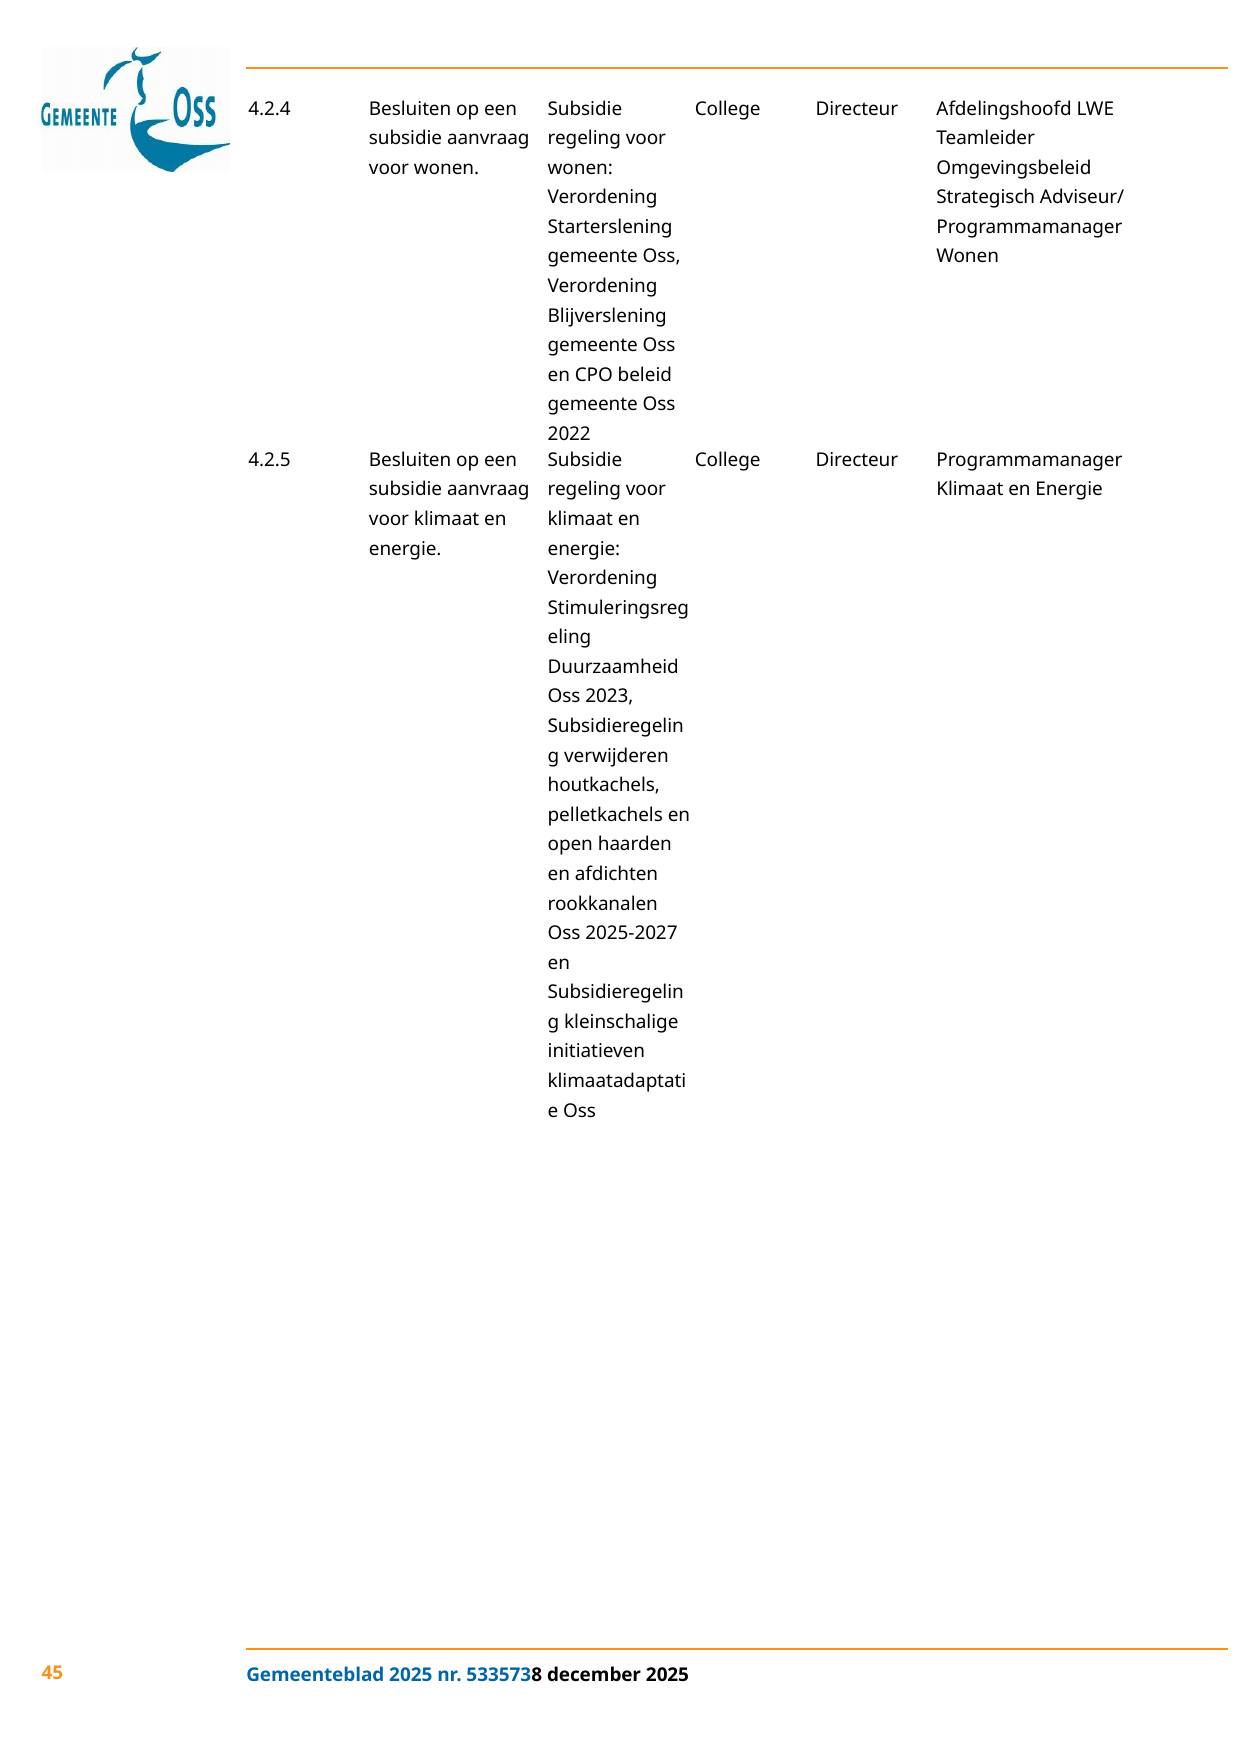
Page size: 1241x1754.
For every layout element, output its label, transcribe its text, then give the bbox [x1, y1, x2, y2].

table_cell Directeur [815, 95, 936, 446]
table_cell Directeur [815, 446, 936, 1122]
table_cell Programmamanager Klimaat en Energie [936, 446, 1152, 1122]
table_cell Afdelingshoofd LWE Teamleider Omgevingsbeleid Strategisch Adviseur/ Programmamanager Wonen [936, 95, 1152, 446]
table_cell Subsidie regeling voor wonen: Verordening Starterslening gemeente Oss, Verordening Blijverslening gemeente Oss en CPO beleid gemeente Oss 2022 [548, 95, 694, 446]
table_cell Subsidie regeling voor klimaat en energie: Verordening Stimuleringsregeling Duurzaamheid Oss 2023, Subsidieregeling verwijderen houtkachels, pelletkachels en open haarden en afdichten rookkanalen Oss 2025-2027 en Subsidieregeling kleinschalige initiatieven klimaatadaptatie Oss [548, 446, 694, 1122]
table_cell 4.2.5 [248, 446, 369, 1122]
table_cell Besluiten op een subsidie aanvraag voor klimaat en energie. [369, 446, 547, 1122]
table_cell College [695, 446, 815, 1122]
table_cell Besluiten op een subsidie aanvraag voor wonen. [369, 95, 547, 446]
table_cell College [695, 95, 815, 446]
table_cell 4.2.4 [248, 95, 369, 446]
picture [41, 47, 231, 172]
